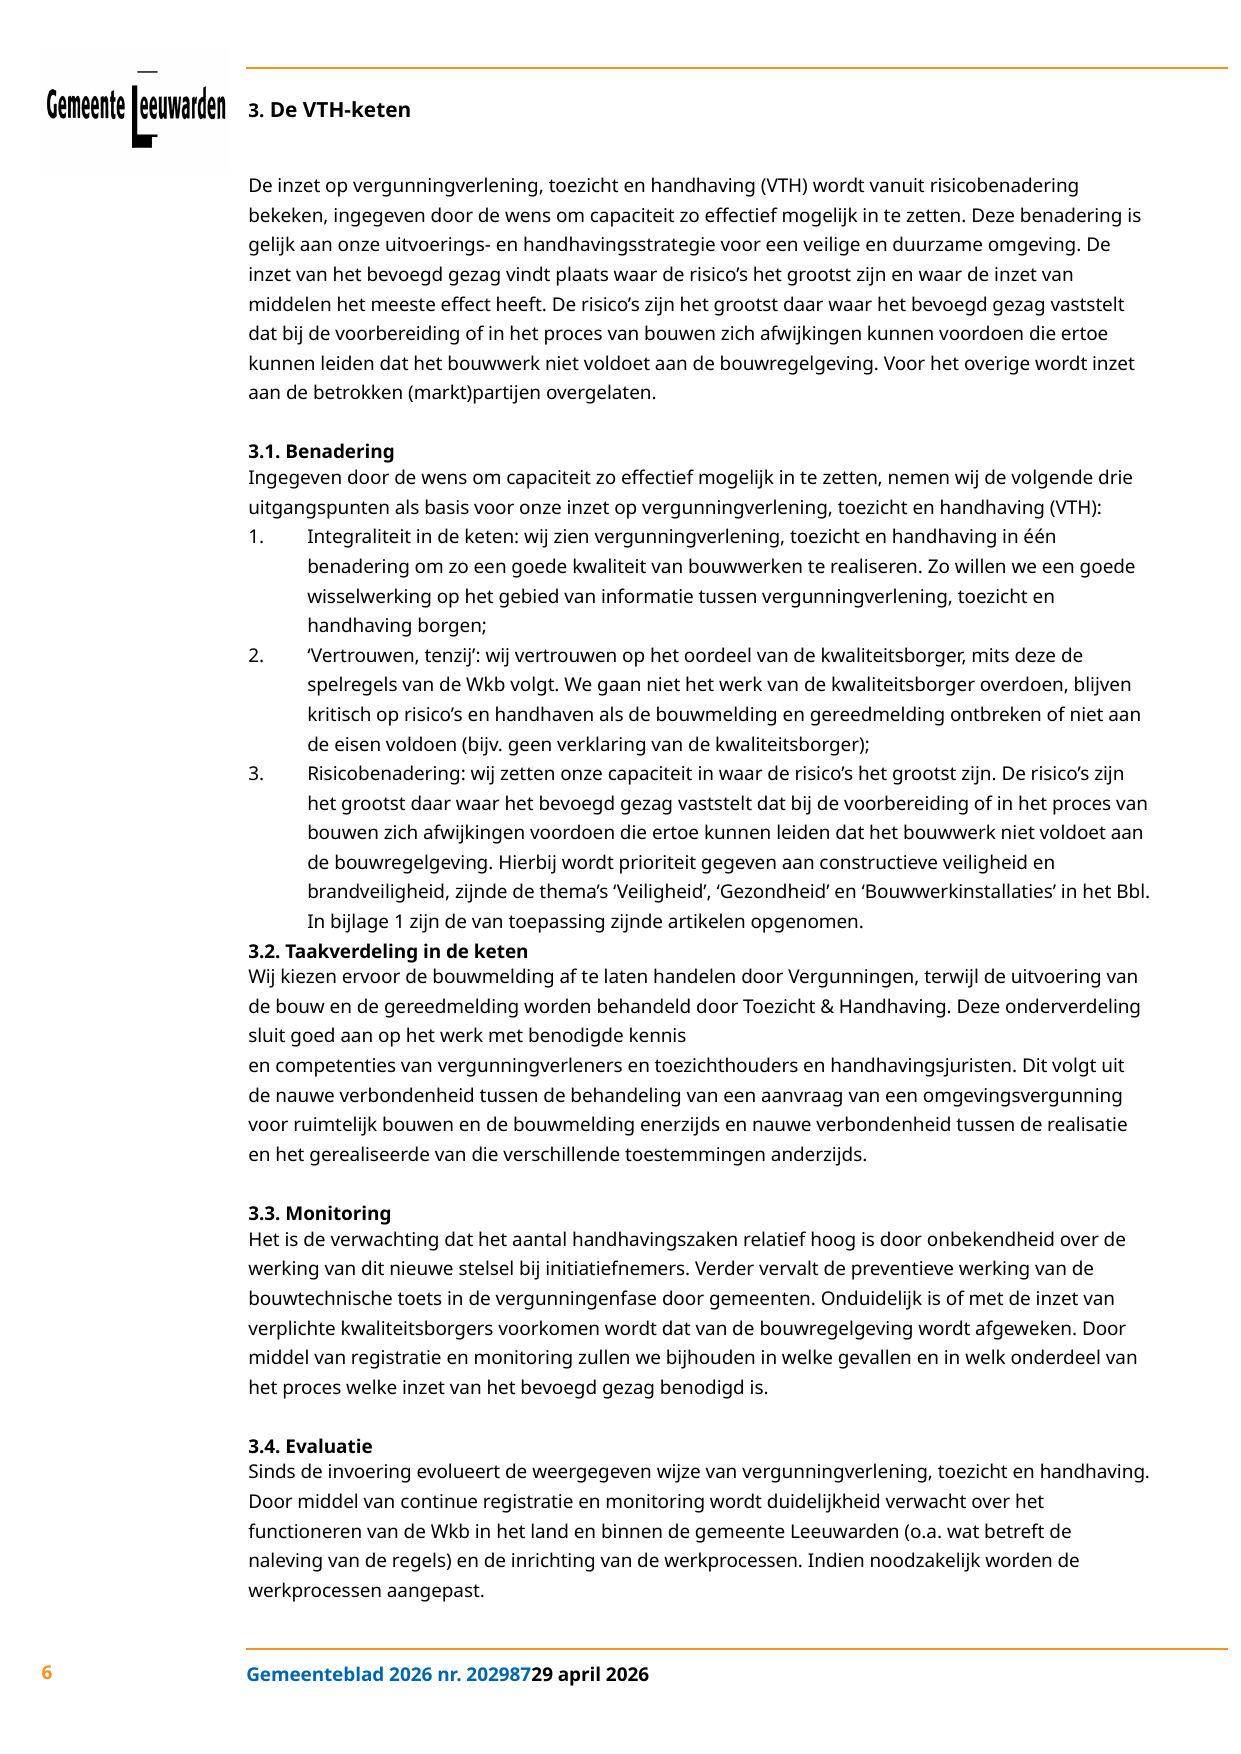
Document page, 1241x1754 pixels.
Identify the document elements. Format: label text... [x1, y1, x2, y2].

picture [41, 47, 231, 172]
text De inzet op vergunningverlening, toezicht en handhaving (VTH) wordt vanuit risicobenadering bekeken, ingegeven door de wens om capaciteit zo effectief mogelijk in te zetten. Deze benadering is gelijk aan onze uitvoerings- en handhavingsstrategie voor een veilige en duurzame omgeving. De inzet van het bevoegd gezag vindt plaats waar de risico’s het grootst zijn en waar de inzet van middelen het meeste effect heeft. De risico’s zijn het grootst daar waar het bevoegd gezag vaststelt dat bij de voorbereiding of in het proces van bouwen zich afwijkingen kunnen voordoen die ertoe kunnen leiden dat het bouwwerk niet voldoet aan de bouwregelgeving. Voor het overige wordt inzet aan de betrokken (markt)partijen overgelaten. [248, 172, 1152, 405]
list Risicobenadering: wij zetten onze capaciteit in waar de risico’s het grootst zijn. De risico’s zijn het grootst daar waar het bevoegd gezag vaststelt dat bij de voorbereiding of in het proces van bouwen zich afwijkingen voordoen die ertoe kunnen leiden dat het bouwwerk niet voldoet aan de bouwregelgeving. Hierbij wordt prioriteit gegeven aan constructieve veiligheid en brandveiligheid, zijnde de thema’s ‘Veiligheid’, ‘Gezondheid’ en ‘Bouwwerkinstallaties’ in het Bbl. In bijlage 1 zijn de van toepassing zijnde artikelen opgenomen. [248, 760, 1152, 934]
text Wij kiezen ervoor de bouwmelding af te laten handelen door Vergunningen, terwijl de uitvoering van de bouw en de gereedmelding worden behandeld door Toezicht & Handhaving. Deze onderverdeling sluit goed aan op het werk met benodigde kennis [248, 963, 1152, 1048]
text 3.1. Benadering [248, 439, 1152, 464]
text en competenties van vergunningverleners en toezichthouders en handhavingsjuristen. Dit volgt uit de nauwe verbondenheid tussen de behandeling van een aanvraag van een omgevingsvergunning voor ruimtelijk bouwen en de bouwmelding enerzijds en nauwe verbondenheid tussen de realisatie en het gerealiseerde van die verschillende toestemmingen anderzijds. [248, 1052, 1152, 1167]
text Sinds de invoering evolueert de weergegeven wijze van vergunningverlening, toezicht en handhaving. Door middel van continue registratie en monitoring wordt duidelijkheid verwacht over het functioneren van de Wkb in het land en binnen de gemeente Leeuwarden (o.a. wat betreft de naleving van de regels) en de inrichting van de werkprocessen. Indien noodzakelijk worden de werkprocessen aangepast. [248, 1459, 1152, 1603]
text Ingegeven door de wens om capaciteit zo effectief mogelijk in te zetten, nemen wij de volgende drie uitgangspunten als basis voor onze inzet op vergunningverlening, toezicht en handhaving (VTH): [248, 464, 1152, 520]
text Het is de verwachting dat het aantal handhavingszaken relatief hoog is door onbekendheid over de werking van dit nieuwe stelsel bij initiatiefnemers. Verder vervalt de preventieve werking van de bouwtechnische toets in de vergunningenfase door gemeenten. Onduidelijk is of met de inzet van verplichte kwaliteitsborgers voorkomen wordt dat van de bouwregelgeving wordt afgeweken. Door middel van registratie en monitoring zullen we bijhouden in welke gevallen en in welk onderdeel van het proces welke inzet van het bevoegd gezag benodigd is. [248, 1226, 1152, 1399]
text 3.3. Monitoring [248, 1200, 1152, 1226]
list Integraliteit in de keten: wij zien vergunningverlening, toezicht en handhaving in één benadering om zo een goede kwaliteit van bouwwerken te realiseren. Zo willen we een goede wisselwerking op het gebied van informatie tussen vergunningverlening, toezicht en handhaving borgen; [248, 524, 1152, 638]
text 3.4. Evaluatie [248, 1433, 1152, 1459]
text 3.2. Taakverdeling in de keten [248, 938, 1152, 963]
text 3. De VTH-keten [248, 95, 1152, 123]
list ‘Vertrouwen, tenzij’: wij vertrouwen op het oordeel van de kwaliteitsborger, mits deze de spelregels van de Wkb volgt. We gaan niet het werk van de kwaliteitsborger overdoen, blijven kritisch op risico’s en handhaven als de bouwmelding en gereedmelding ontbreken of niet aan de eisen voldoen (bijv. geen verklaring van de kwaliteitsborger); [248, 642, 1152, 756]
